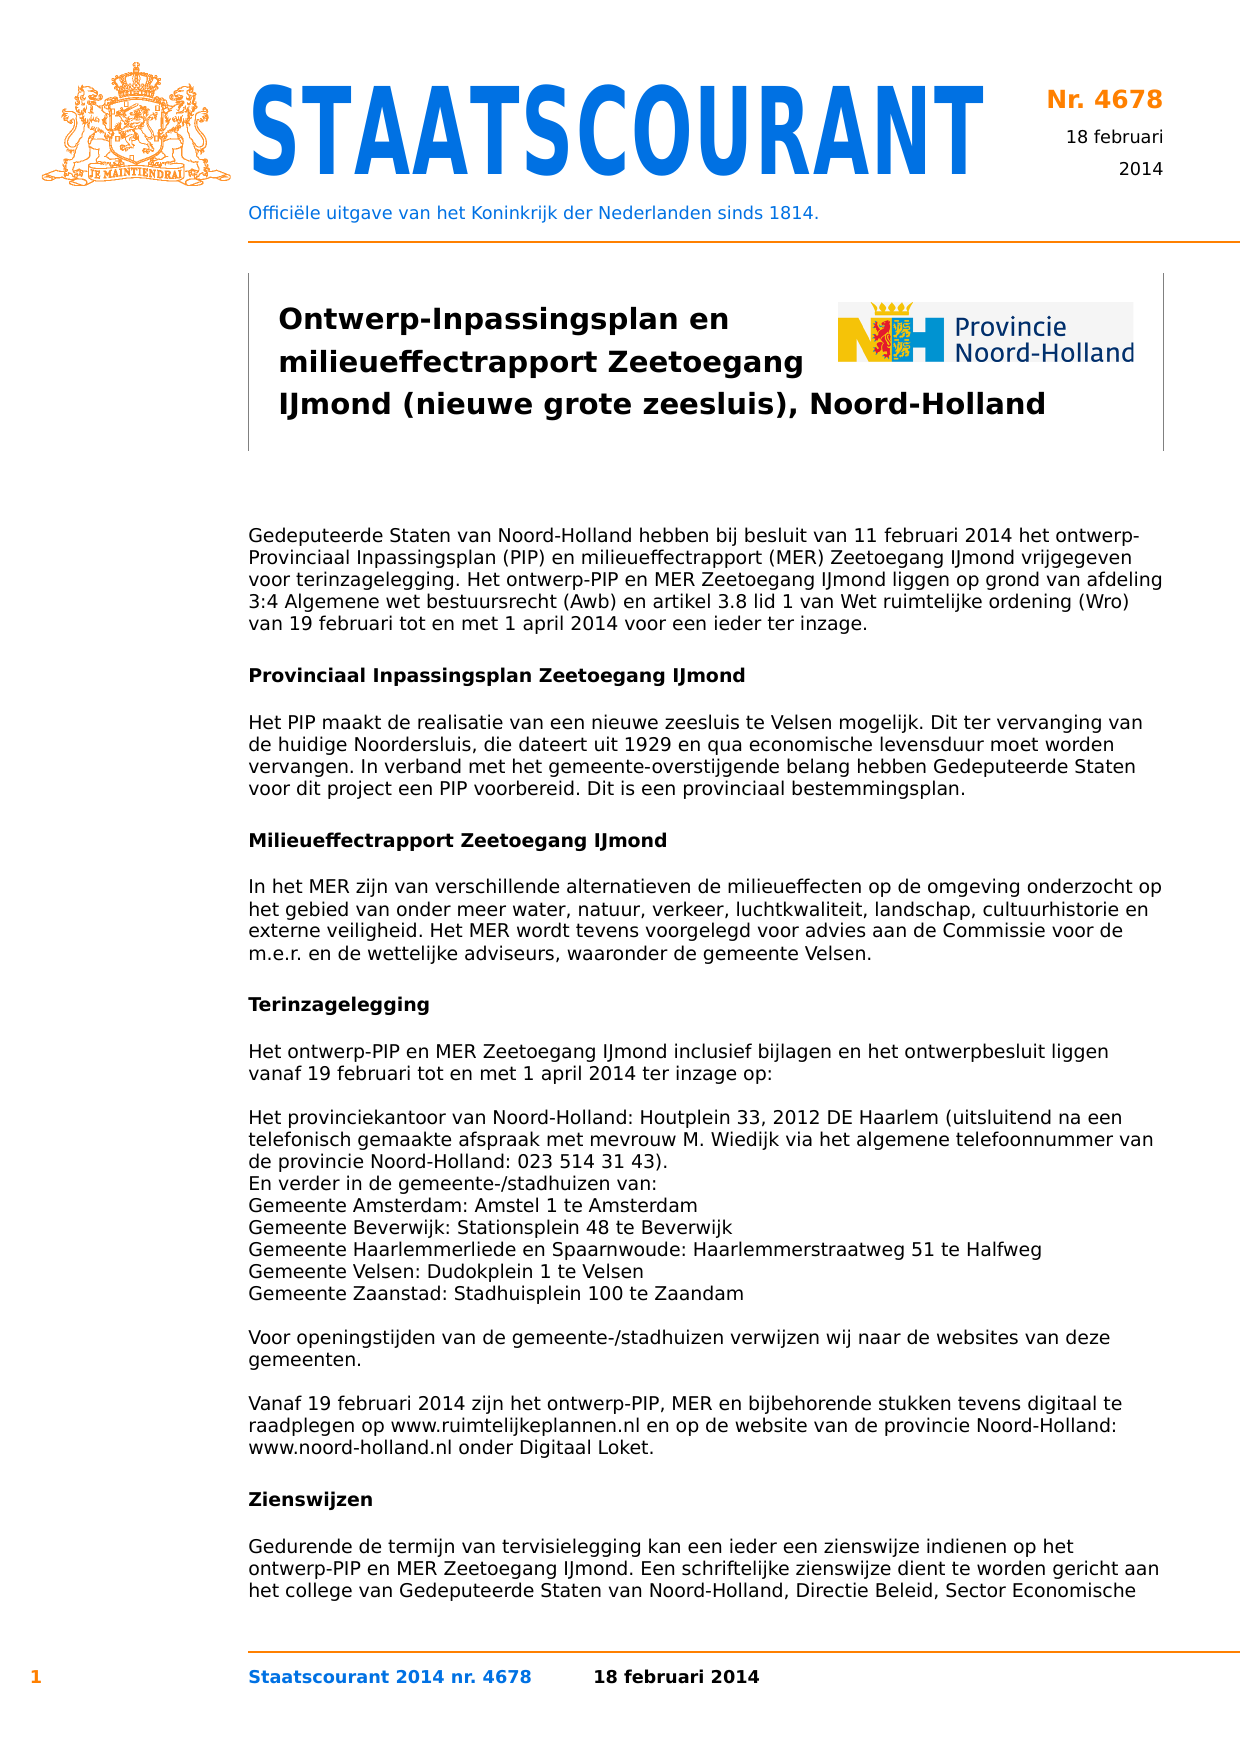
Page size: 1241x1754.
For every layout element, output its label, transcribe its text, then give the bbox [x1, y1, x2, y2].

text Gemeente Velsen: Dudokplein 1 te Velsen [248, 1261, 1163, 1283]
text Gemeente Beverwijk: Stationsplein 48 te Beverwijk [248, 1217, 1163, 1239]
table_header STAATSCOURANT [248, 62, 998, 203]
text Gemeente Haarlemmerliede en Spaarnwoude: Haarlemmerstraatweg 51 te Halfweg [248, 1239, 1163, 1261]
text Het ontwerp-PIP en MER Zeetoegang IJmond inclusief bijlagen en het ontwerpbesluit liggen vanaf 19 februari tot en met 1 april 2014 ter inzage op: [248, 1041, 1163, 1085]
text Gemeente Amsterdam: Amstel 1 te Amsterdam [248, 1195, 1163, 1217]
picture [896, 343, 909, 356]
text Gemeente Zaanstad: Stadhuisplein 100 te Zaandam [248, 1283, 1163, 1305]
table_cell Officiële uitgave van het Koninkrijk der Nederlanden sinds 1814. [248, 203, 1240, 241]
subtitle Milieueffectrapport Zeetoegang IJmond [248, 829, 1163, 851]
table_header [25, 62, 248, 241]
text Het PIP maakt de realisatie van een nieuwe zeesluis te Velsen mogelijk. Dit ter vervanging van de huidige Noordersluis, die dateert uit 1929 en qua economische levensduur moet worden vervangen. In verband met het gemeente-overstijgende belang hebben Gedeputeerde Staten voor dit project een PIP voorbereid. Dit is een provinciaal bestemmingsplan. [248, 712, 1163, 799]
subtitle Terinzagelegging [248, 994, 1163, 1016]
table_cell 18 februari [998, 121, 1240, 153]
text Het provinciekantoor van Noord-Holland: Houtplein 33, 2012 DE Haarlem (uitsluitend na een telefonisch gemaakte afspraak met mevrouw M. Wiedijk via het algemene telefoonnummer van de provincie Noord-Holland: 023 514 31 43). [248, 1107, 1163, 1173]
text Gedurende de termijn van tervisielegging kan een ieder een zienswijze indienen op het ontwerp-PIP en MER Zeetoegang IJmond. Een schriftelijke zienswijze dient te worden gericht aan het college van Gedeputeerde Staten van Noord-Holland, Directie Beleid, Sector Economische [248, 1536, 1163, 1602]
picture [896, 323, 910, 337]
text En verder in de gemeente-/stadhuizen van: [248, 1173, 1163, 1195]
table_cell 2014 [998, 153, 1240, 203]
table_header Nr. 4678 [998, 62, 1240, 121]
subtitle Ontwerp-Inpassingsplan en milieueffectrapport Zeetoegang IJmond (nieuwe grote zeesluis), Noord-Holland [249, 273, 1163, 451]
text In het MER zijn van verschillende alternatieven de milieueffecten op de omgeving onderzocht op het gebied van onder meer water, natuur, verkeer, luchtkwaliteit, landschap, cultuurhistorie en externe veiligheid. Het MER wordt tevens voorgelegd voor advies aan de Commissie voor de m.e.r. en de wettelijke adviseurs, waaronder de gemeente Velsen. [248, 876, 1163, 964]
text Vanaf 19 februari 2014 zijn het ontwerp-PIP, MER en bijbehorende stukken tevens digitaal te raadplegen op www.ruimtelijkeplannen.nl en op de website van de provincie Noord-Holland: www.noord-holland.nl onder Digitaal Loket. [248, 1393, 1163, 1459]
text Gedeputeerde Staten van Noord-Holland hebben bij besluit van 11 februari 2014 het ontwerp-Provinciaal Inpassingsplan (PIP) en milieueffectrapport (MER) Zeetoegang IJmond vrijgegeven voor terinzagelegging. Het ontwerp-PIP en MER Zeetoegang IJmond liggen op grond van afdeling 3:4 Algemene wet bestuursrecht (Awb) en artikel 3.8 lid 1 van Wet ruimtelijke ordening (Wro) van 19 februari tot en met 1 april 2014 voor een ieder ter inzage. [248, 525, 1163, 634]
picture [41, 62, 231, 186]
subtitle Zienswijzen [248, 1489, 1163, 1511]
picture [914, 348, 925, 362]
subtitle Provinciaal Inpassingsplan Zeetoegang IJmond [248, 664, 1163, 687]
text Voor openingstijden van de gemeente-/stadhuizen verwijzen wij naar de websites van deze gemeenten. [248, 1327, 1163, 1371]
picture [838, 302, 1134, 362]
